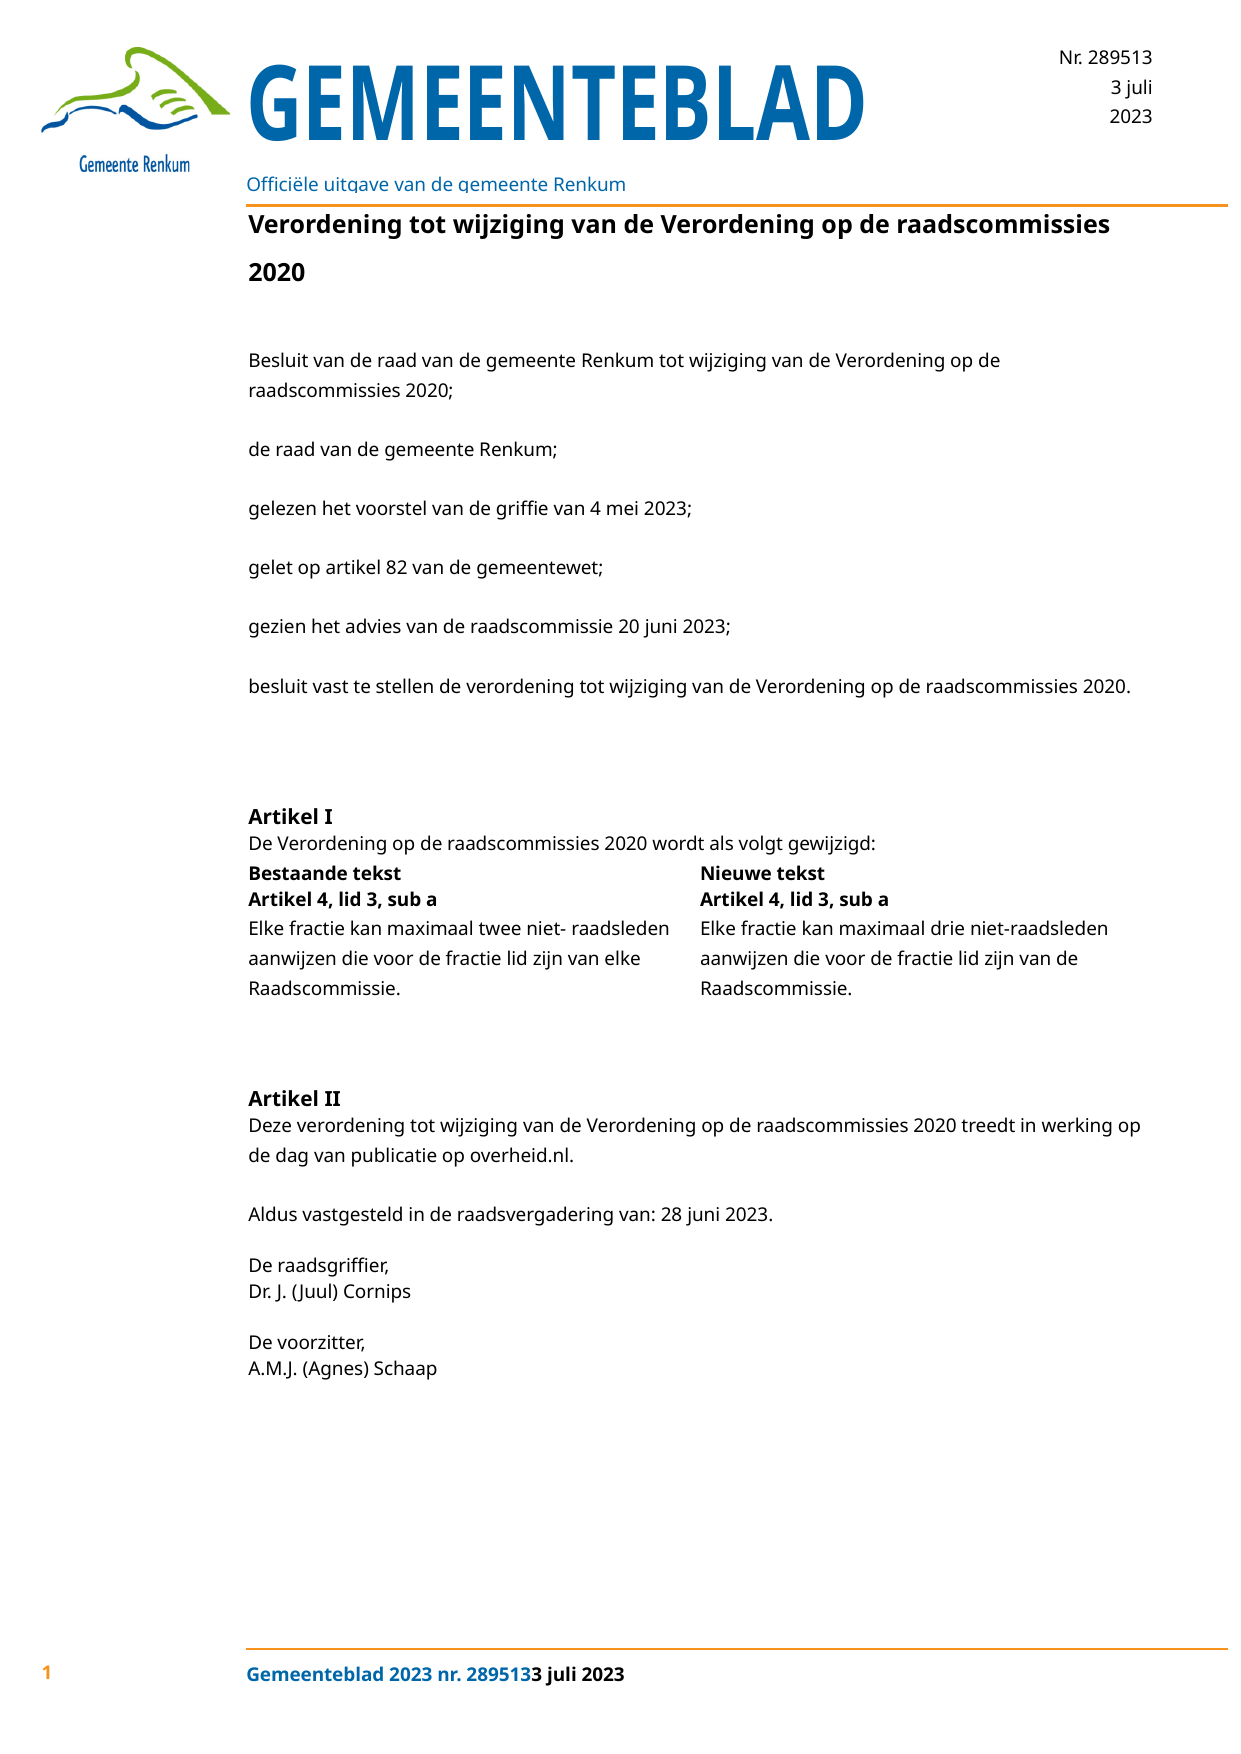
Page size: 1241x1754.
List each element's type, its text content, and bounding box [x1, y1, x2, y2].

table_cell Artikel 4, lid 3, sub a Elke fractie kan maximaal twee niet- raadsleden aanwijzen die voor de fractie lid zijn van elke Raadscommissie. [248, 886, 700, 1030]
text De raadsgriffier, [248, 1252, 1152, 1278]
table_header Nieuwe tekst [700, 860, 1152, 886]
table_header Bestaande tekst [248, 860, 700, 886]
text Aldus vastgesteld in de raadsvergadering van: 28 juni 2023. [248, 1201, 1152, 1227]
text Verordening tot wijziging van de Verordening op de raadscommissies 2020 [248, 207, 1152, 288]
text De voorzitter, [248, 1329, 1152, 1355]
text Deze verordening tot wijziging van de Verordening op de raadscommissies 2020 treedt in werking op de dag van publicatie op overheid.nl. [248, 1112, 1152, 1167]
text gezien het advies van de raadscommissie 20 juni 2023; [248, 614, 1152, 639]
text De Verordening op de raadscommissies 2020 wordt als volgt gewijzigd: [248, 831, 1152, 856]
text Besluit van de raad van de gemeente Renkum tot wijziging van de Verordening op de raadscommissies 2020; [248, 347, 1152, 403]
text gelezen het voorstel van de griffie van 4 mei 2023; [248, 495, 1152, 521]
table_cell Artikel 4, lid 3, sub a Elke fractie kan maximaal drie niet-raadsleden aanwijzen die voor de fractie lid zijn van de Raadscommissie. [700, 886, 1152, 1030]
picture [41, 47, 231, 172]
text Dr. J. (Juul) Cornips [248, 1278, 1152, 1304]
text A.M.J. (Agnes) Schaap [248, 1355, 1152, 1381]
text Artikel I [248, 802, 1152, 831]
text gelet op artikel 82 van de gemeentewet; [248, 554, 1152, 580]
text de raad van de gemeente Renkum; [248, 436, 1152, 462]
text Artikel II [248, 1084, 1152, 1112]
text besluit vast te stellen de verordening tot wijziging van de Verordening op de raadscommissies 2020. [248, 673, 1152, 699]
